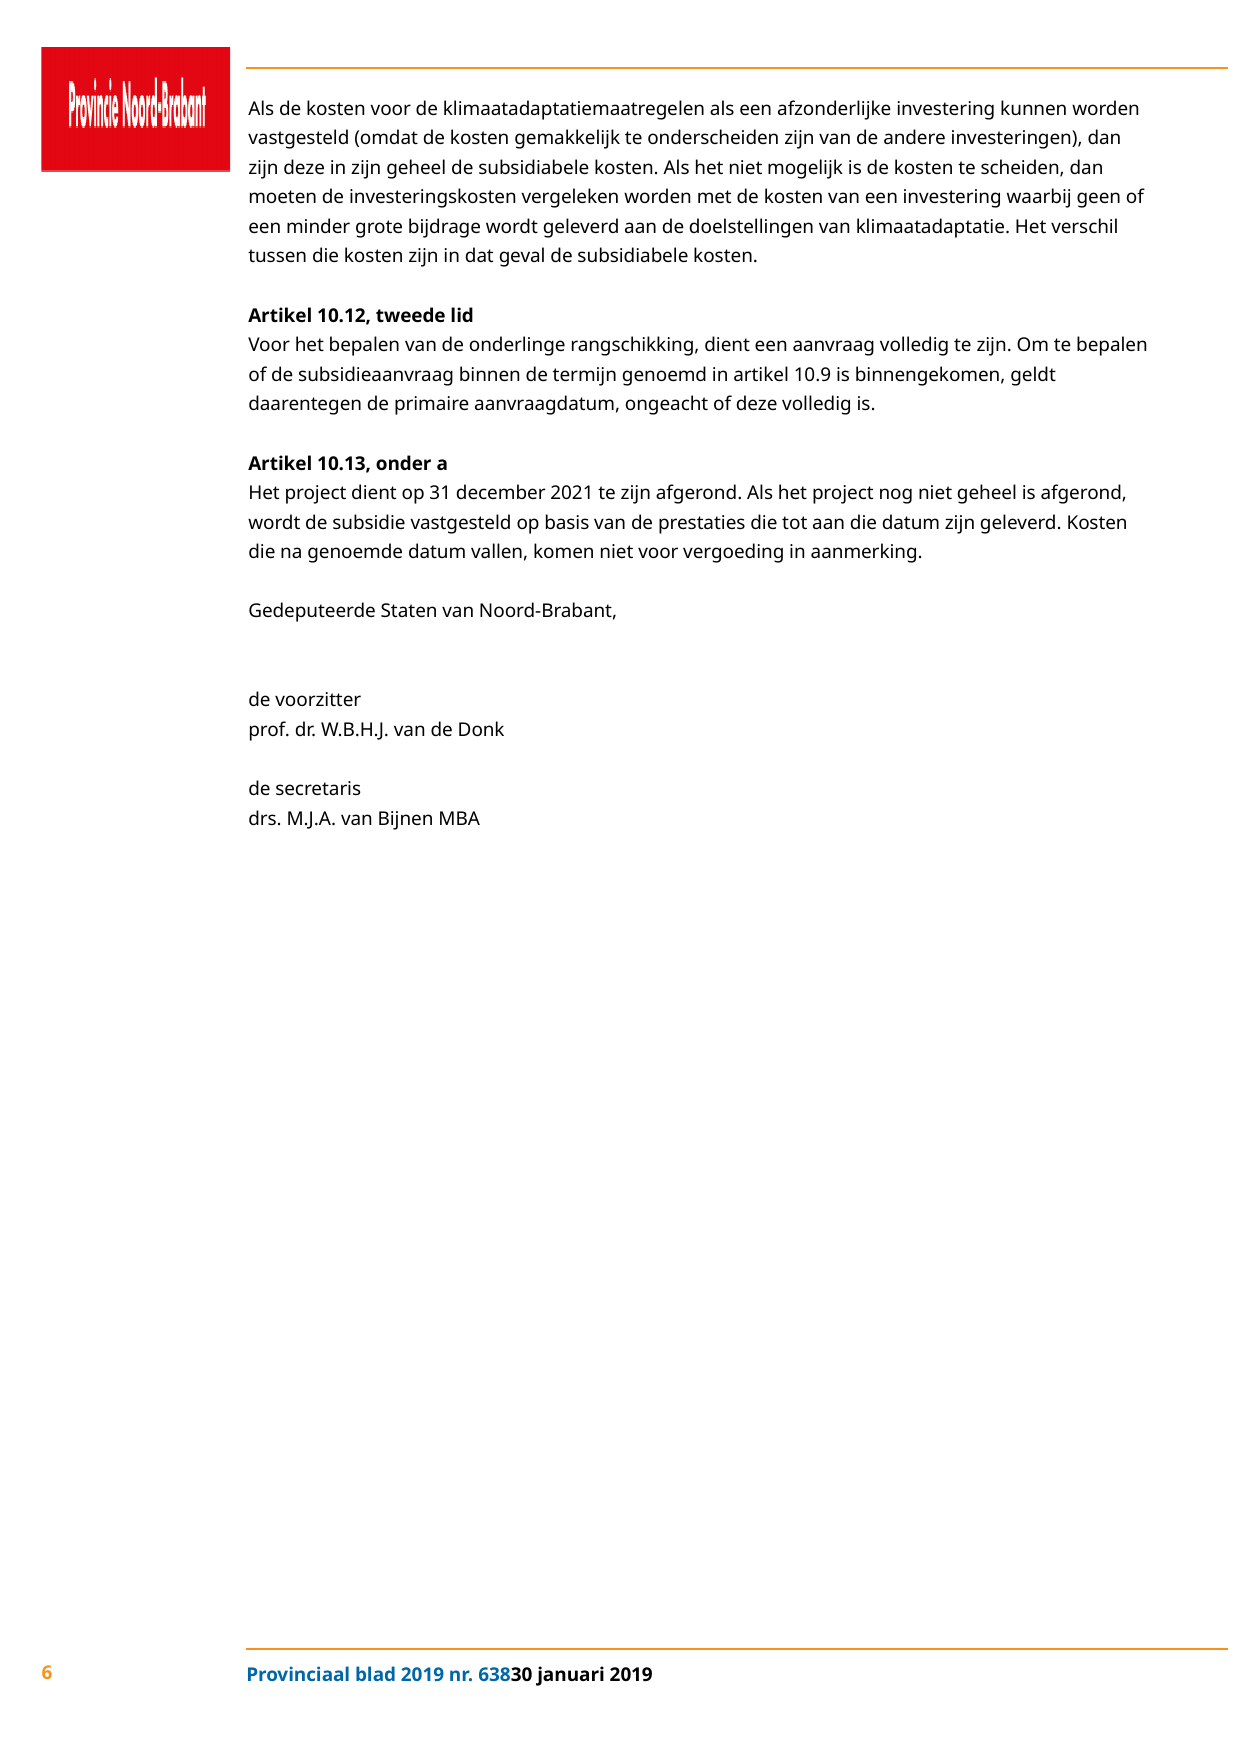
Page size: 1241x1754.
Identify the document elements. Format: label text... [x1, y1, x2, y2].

text Als de kosten voor de klimaatadaptatiemaatregelen als een afzonderlijke investering kunnen worden vastgesteld (omdat de kosten gemakkelijk te onderscheiden zijn van de andere investeringen), dan zijn deze in zijn geheel de subsidiabele kosten. Als het niet mogelijk is de kosten te scheiden, dan moeten de investeringskosten vergeleken worden met de kosten van een investering waarbij geen of een minder grote bijdrage wordt geleverd aan de doelstellingen van klimaatadaptatie. Het verschil tussen die kosten zijn in dat geval de subsidiabele kosten. [248, 95, 1152, 268]
text drs. M.J.A. van Bijnen MBA [248, 805, 1152, 831]
text de secretaris [248, 775, 1152, 801]
text de voorzitter [248, 686, 1152, 712]
text Voor het bepalen van de onderlinge rangschikking, dient een aanvraag volledig te zijn. Om te bepalen of de subsidieaanvraag binnen de termijn genoemd in artikel 10.9 is binnengekomen, geldt daarentegen de primaire aanvraagdatum, ongeacht of deze volledig is. [248, 331, 1152, 416]
text Artikel 10.12, tweede lid [248, 302, 1152, 328]
picture [41, 47, 231, 172]
text Gedeputeerde Staten van Noord-Brabant, [248, 598, 1152, 623]
text Het project dient op 31 december 2021 te zijn afgerond. Als het project nog niet geheel is afgerond, wordt de subsidie vastgesteld op basis van de prestaties die tot aan die datum zijn geleverd. Kosten die na genoemde datum vallen, komen niet voor vergoeding in aanmerking. [248, 479, 1152, 564]
text Artikel 10.13, onder a [248, 450, 1152, 476]
text prof. dr. W.B.H.J. van de Donk [248, 716, 1152, 742]
